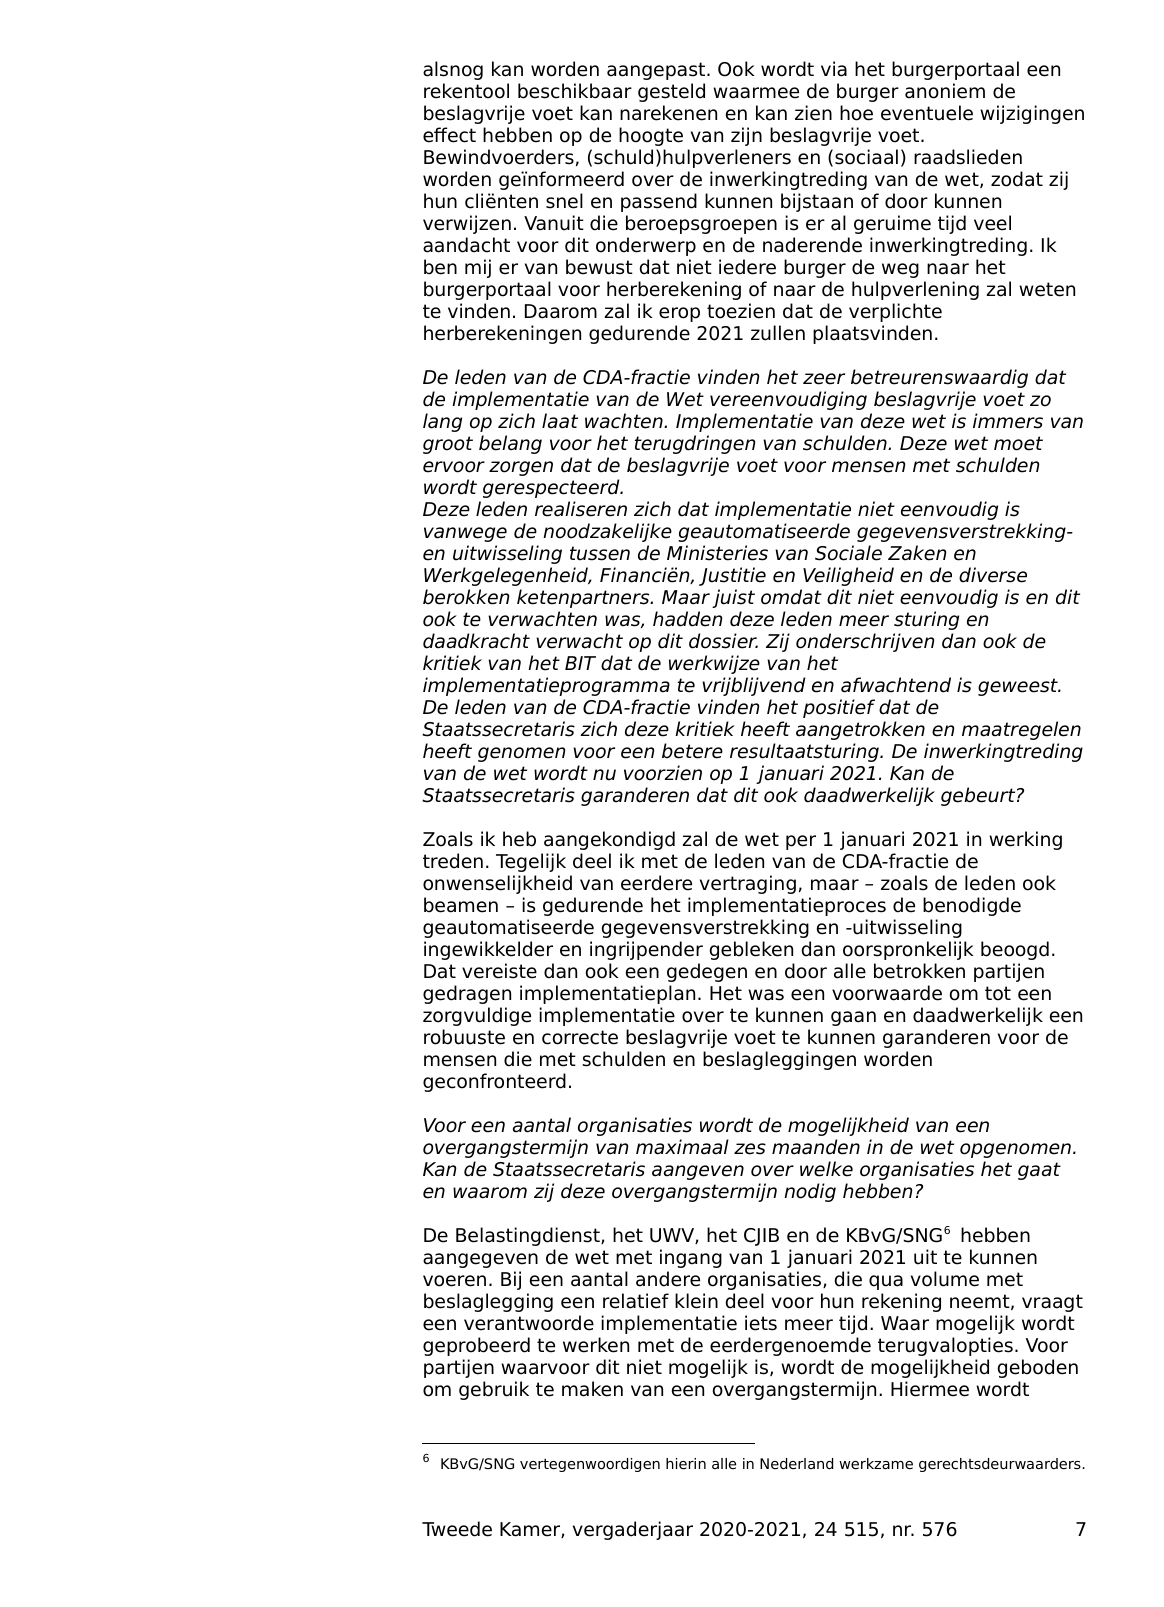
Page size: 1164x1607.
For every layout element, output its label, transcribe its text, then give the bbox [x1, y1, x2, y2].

text Zoals ik heb aangekondigd zal de wet per 1 januari 2021 in werking treden. Tegelijk deel ik met de leden van de CDA-fractie de onwenselijkheid van eerdere vertraging, maar – zoals de leden ook beamen – is gedurende het implementatieproces de benodigde geautomatiseerde gegevensverstrekking en -uitwisseling ingewikkelder en ingrijpender gebleken dan oorspronkelijk beoogd. Dat vereiste dan ook een gedegen en door alle betrokken partijen gedragen implementatieplan. Het was een voorwaarde om tot een zorgvuldige implementatie over te kunnen gaan en daadwerkelijk een robuuste en correcte beslagvrije voet te kunnen garanderen voor de mensen die met schulden en beslagleggingen worden geconfronteerd. [422, 829, 1087, 1092]
text KBvG/SNG vertegenwoordigen hierin alle in Nederland werkzame gerechtsdeurwaarders. [422, 1452, 1087, 1474]
text De Belastingdienst, het UWV, het CJIB en de KBvG/SNG hebben aangegeven de wet met ingang van 1 januari 2021 uit te kunnen voeren. Bij een aantal andere organisaties, die qua volume met beslaglegging een relatief klein deel voor hun rekening neemt, vraagt een verantwoorde implementatie iets meer tijd. Waar mogelijk wordt geprobeerd te werken met de eerdergenoemde terugvalopties. Voor partijen waarvoor dit niet mogelijk is, wordt de mogelijkheid geboden om gebruik te maken van een overgangstermijn. Hiermee wordt [422, 1225, 1087, 1401]
text Deze leden realiseren zich dat implementatie niet eenvoudig is vanwege de noodzakelijke geautomatiseerde gegevensverstrekking- en uitwisseling tussen de Ministeries van Sociale Zaken en Werkgelegenheid, Financiën, Justitie en Veiligheid en de diverse berokken ketenpartners. Maar juist omdat dit niet eenvoudig is en dit ook te verwachten was, hadden deze leden meer sturing en daadkracht verwacht op dit dossier. Zij onderschrijven dan ook de kritiek van het BIT dat de werkwijze van het implementatieprogramma te vrijblijvend en afwachtend is geweest. [422, 499, 1087, 697]
text De leden van de CDA-fractie vinden het zeer betreurenswaardig dat de implementatie van de Wet vereenvoudiging beslagvrije voet zo lang op zich laat wachten. Implementatie van deze wet is immers van groot belang voor het terugdringen van schulden. Deze wet moet ervoor zorgen dat de beslagvrije voet voor mensen met schulden wordt gerespecteerd. [422, 367, 1087, 499]
text Voor een aantal organisaties wordt de mogelijkheid van een overgangstermijn van maximaal zes maanden in de wet opgenomen. Kan de Staatssecretaris aangeven over welke organisaties het gaat en waarom zij deze overgangstermijn nodig hebben? [422, 1115, 1087, 1203]
text De leden van de CDA-fractie vinden het positief dat de Staatssecretaris zich deze kritiek heeft aangetrokken en maatregelen heeft genomen voor een betere resultaatsturing. De inwerkingtreding van de wet wordt nu voorzien op 1 januari 2021. Kan de Staatssecretaris garanderen dat dit ook daadwerkelijk gebeurt? [422, 697, 1087, 807]
text alsnog kan worden aangepast. Ook wordt via het burgerportaal een rekentool beschikbaar gesteld waarmee de burger anoniem de beslagvrije voet kan narekenen en kan zien hoe eventuele wijzigingen effect hebben op de hoogte van zijn beslagvrije voet. Bewindvoerders, (schuld)hulpverleners en (sociaal) raadslieden worden geïnformeerd over de inwerkingtreding van de wet, zodat zij hun cliënten snel en passend kunnen bijstaan of door kunnen verwijzen. Vanuit die beroepsgroepen is er al geruime tijd veel aandacht voor dit onderwerp en de naderende inwerkingtreding. Ik ben mij er van bewust dat niet iedere burger de weg naar het burgerportaal voor herberekening of naar de hulpverlening zal weten te vinden. Daarom zal ik erop toezien dat de verplichte herberekeningen gedurende 2021 zullen plaatsvinden. [422, 59, 1087, 345]
